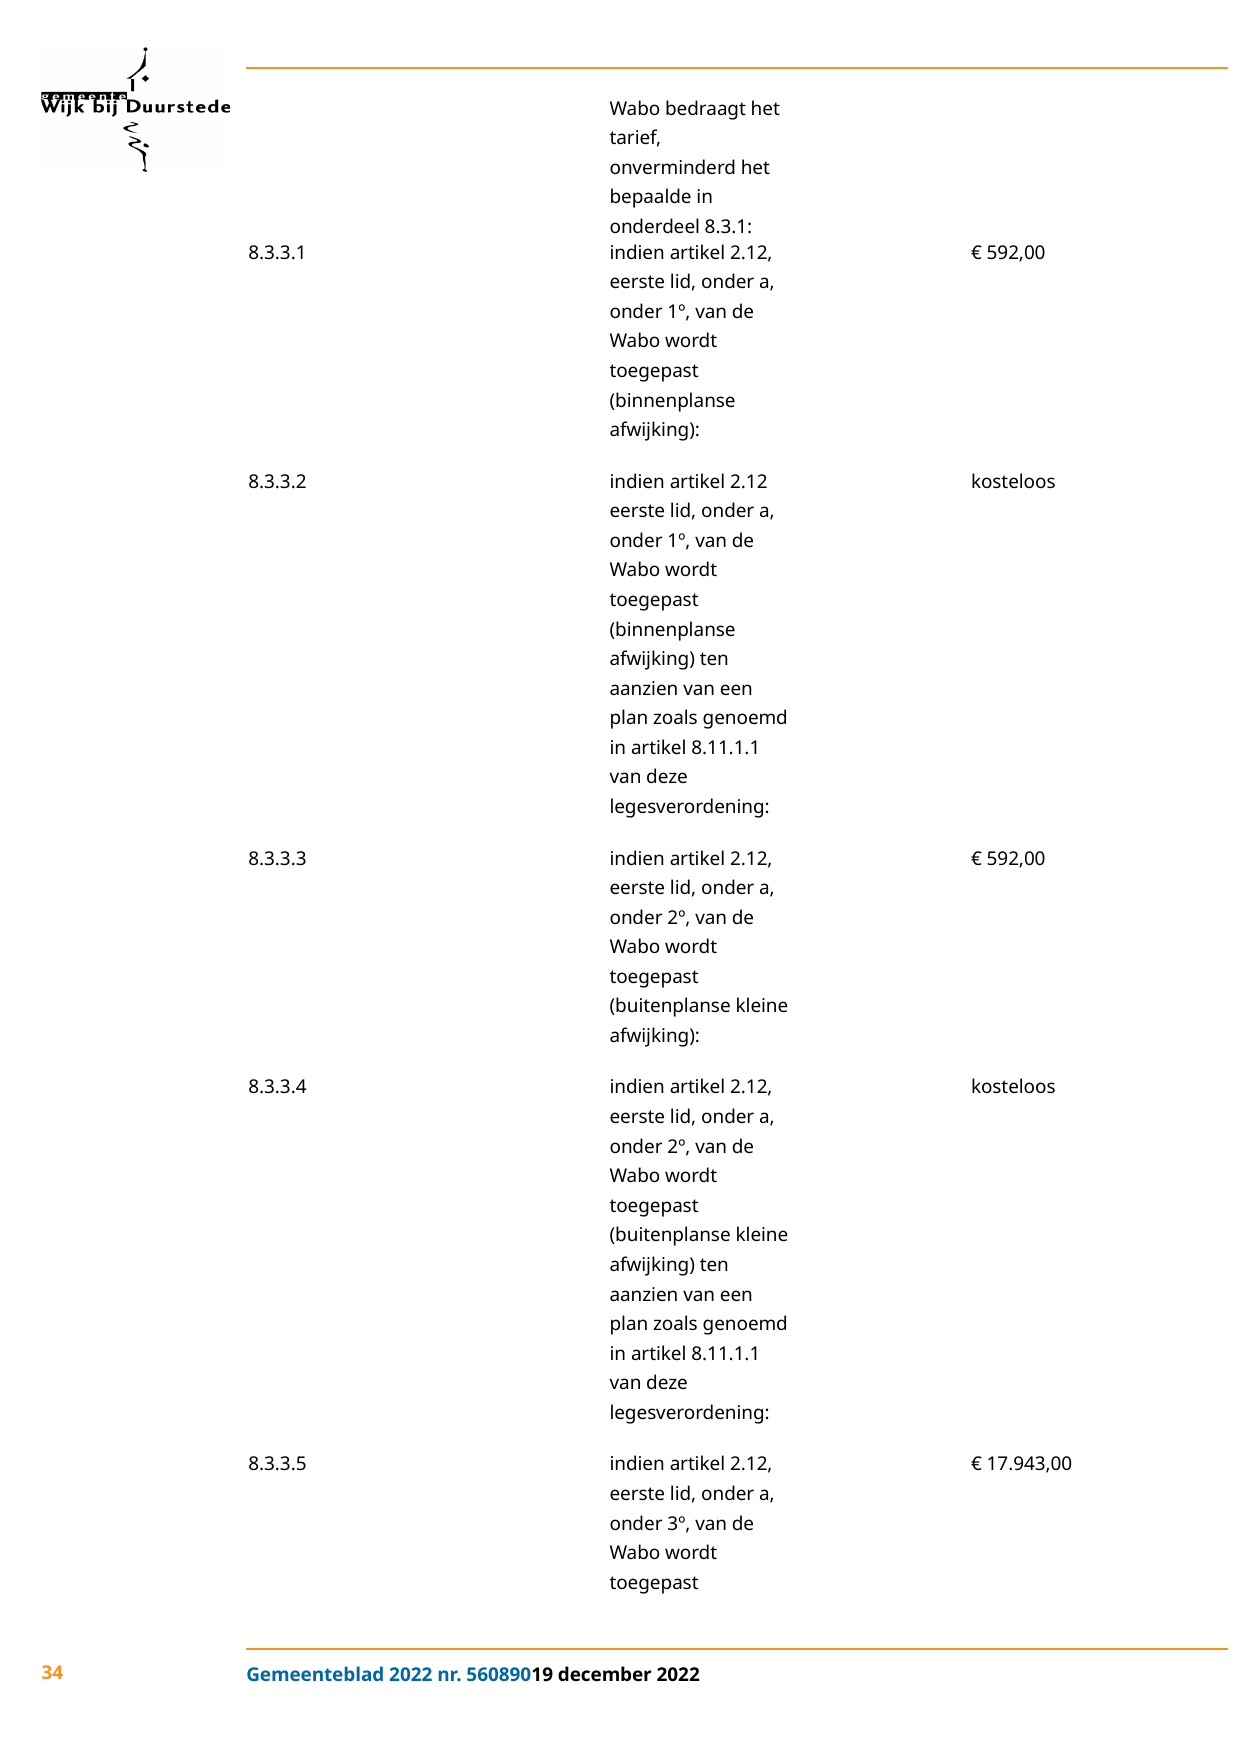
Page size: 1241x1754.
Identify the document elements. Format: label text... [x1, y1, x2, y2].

table_cell € 592,00 [971, 239, 1152, 442]
table_cell [248, 819, 429, 845]
table_cell 8.3.3.1 [248, 239, 429, 442]
table_cell 8.3.3.3 [248, 845, 429, 1048]
table_cell € 592,00 [971, 845, 1152, 1048]
table_cell [790, 442, 971, 468]
table_cell [609, 442, 790, 468]
table_cell [429, 819, 609, 845]
table_cell [790, 239, 971, 442]
table_cell [429, 1048, 609, 1074]
table_cell [790, 1074, 971, 1425]
table_cell [971, 1048, 1152, 1074]
table_cell [248, 1048, 429, 1074]
table_cell [971, 95, 1152, 239]
table_cell [790, 1425, 971, 1451]
table_cell [429, 95, 609, 239]
table_cell [609, 819, 790, 845]
table_cell 8.3.3.4 [248, 1074, 429, 1425]
table_cell indien artikel 2.12, eerste lid, onder a, onder 2º, van de Wabo wordt toegepast (buitenplanse kleine afwijking): [609, 845, 790, 1048]
table_cell indien artikel 2.12, eerste lid, onder a, onder 1º, van de Wabo wordt toegepast (binnenplanse afwijking): [609, 239, 790, 442]
table_cell [790, 845, 971, 1048]
table_cell [429, 1425, 609, 1451]
table_cell indien artikel 2.12, eerste lid, onder a, onder 2º, van de Wabo wordt toegepast (buitenplanse kleine afwijking) ten aanzien van een plan zoals genoemd in artikel 8.11.1.1 van deze legesverordening: [609, 1074, 790, 1425]
table_cell [971, 1425, 1152, 1451]
table_cell [790, 819, 971, 845]
table_cell kosteloos [971, 468, 1152, 819]
table_cell [429, 1451, 609, 1594]
table_cell [429, 468, 609, 819]
table_cell [790, 1451, 971, 1594]
table_cell [429, 239, 609, 442]
table_cell [609, 1425, 790, 1451]
table_cell € 17.943,00 [971, 1451, 1152, 1594]
table_cell indien artikel 2.12 eerste lid, onder a, onder 1º, van de Wabo wordt toegepast (binnenplanse afwijking) ten aanzien van een plan zoals genoemd in artikel 8.11.1.1 van deze legesverordening: [609, 468, 790, 819]
table_cell 8.3.3.2 [248, 468, 429, 819]
table_cell 8.3.3.5 [248, 1451, 429, 1594]
picture [41, 47, 231, 172]
table_cell [248, 1425, 429, 1451]
table_cell indien artikel 2.12, eerste lid, onder a, onder 3º, van de Wabo wordt toegepast [609, 1451, 790, 1594]
table_cell Wabo bedraagt het tarief, onverminderd het bepaalde in onderdeel 8.3.1: [609, 95, 790, 239]
table_cell [429, 1074, 609, 1425]
table_cell [248, 95, 429, 239]
table_cell kosteloos [971, 1074, 1152, 1425]
table_cell [971, 819, 1152, 845]
table_cell [971, 442, 1152, 468]
table_cell [429, 845, 609, 1048]
table_cell [790, 1048, 971, 1074]
table_cell [790, 95, 971, 239]
table_cell [790, 468, 971, 819]
table_cell [429, 442, 609, 468]
table_cell [248, 442, 429, 468]
table_cell [609, 1048, 790, 1074]
